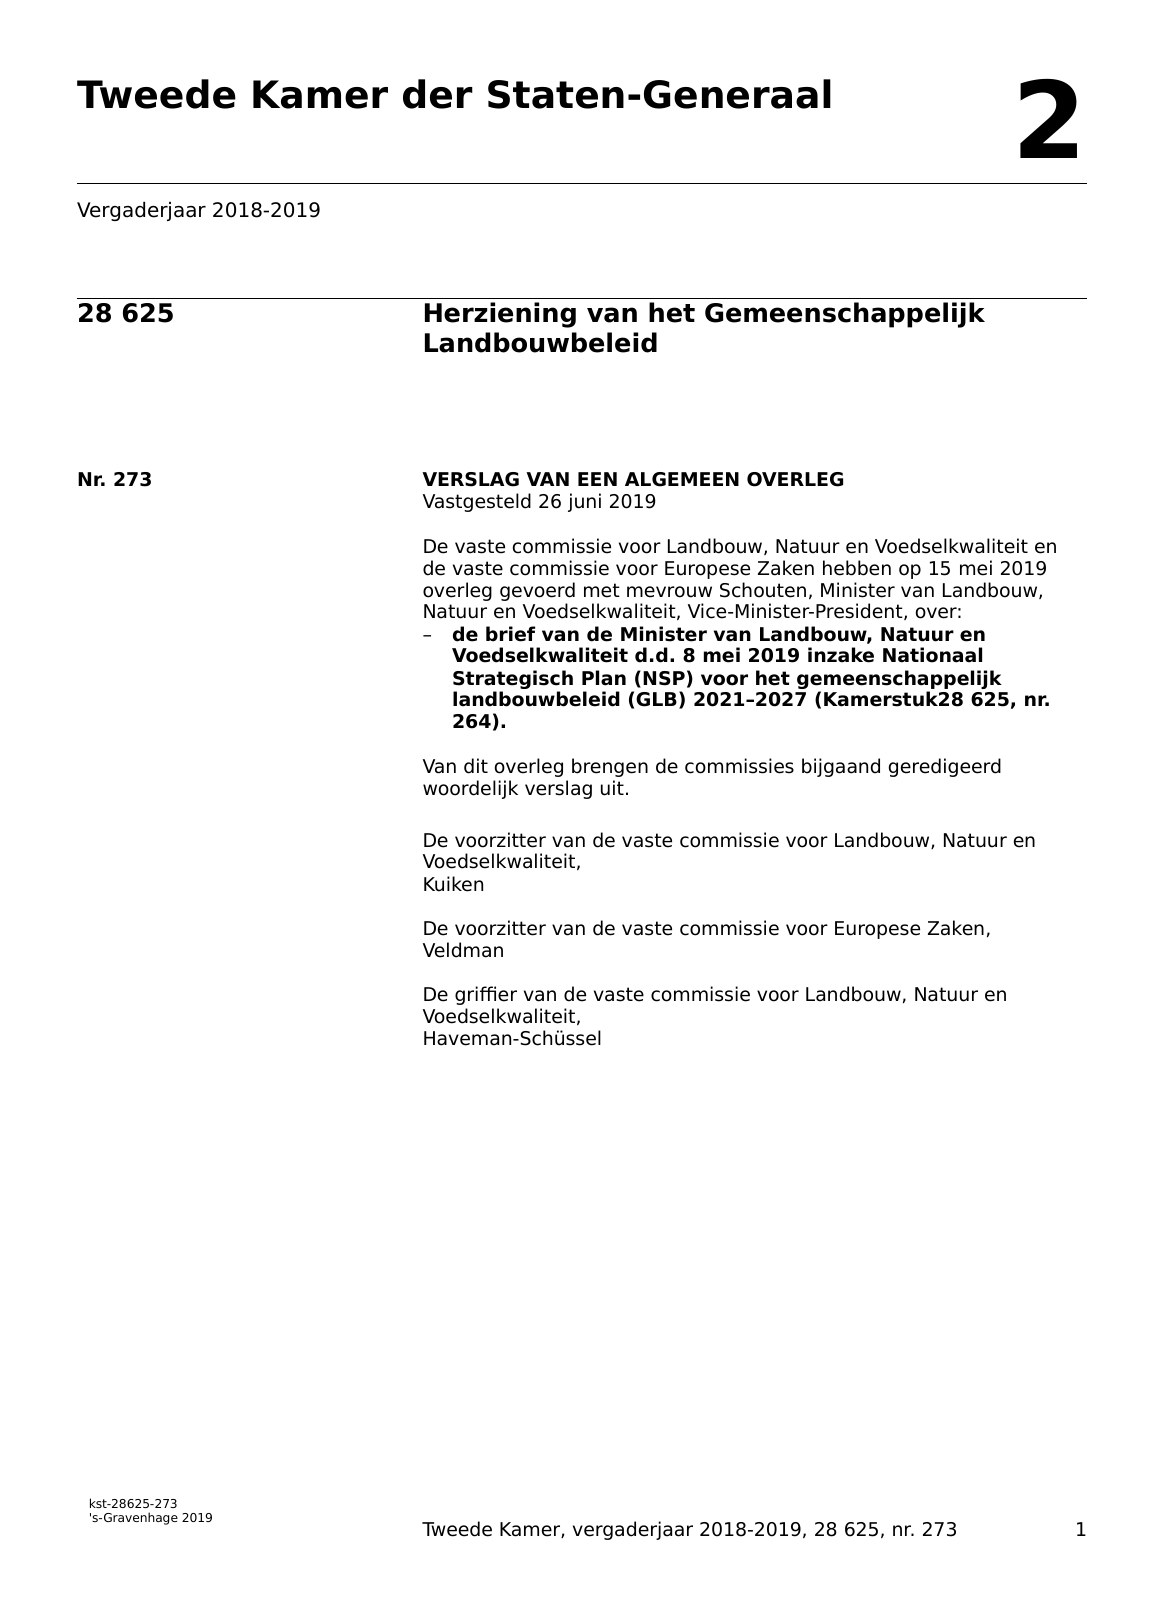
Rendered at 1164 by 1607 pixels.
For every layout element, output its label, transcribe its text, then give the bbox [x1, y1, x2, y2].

text De vaste commissie voor Landbouw, Natuur en Voedselkwaliteit en de vaste commissie voor Europese Zaken hebben op 15 mei 2019 overleg gevoerd met mevrouw Schouten, Minister van Landbouw, Natuur en Voedselkwaliteit, Vice-Minister-President, over: [422, 536, 1087, 623]
text – de brief van de Minister van Landbouw, Natuur en Voedselkwaliteit d.d. 8 mei 2019 inzake Nationaal Strategisch Plan (NSP) voor het gemeenschappelijk landbouwbeleid (GLB) 2021–2027 (Kamerstuk28 625, nr. 264). [422, 623, 1087, 733]
text kst-28625-273 [88, 1497, 323, 1511]
text Van dit overleg brengen de commissies bijgaand geredigeerd woordelijk verslag uit. [422, 756, 1087, 799]
table_header 2 [886, 59, 1087, 183]
table_cell Vergaderjaar 2018-2019 [77, 184, 1087, 298]
text De voorzitter van de vaste commissie voor Landbouw, Natuur en Voedselkwaliteit, Kuiken [422, 829, 1087, 895]
text De voorzitter van de vaste commissie voor Europese Zaken, Veldman [422, 918, 1087, 962]
text De griffier van de vaste commissie voor Landbouw, Natuur en Voedselkwaliteit, Haveman-Schüssel [422, 984, 1087, 1050]
text 's-Gravenhage 2019 [88, 1511, 323, 1525]
subtitle 28 625 Herziening van het Gemeenschappelijk Landbouwbeleid [77, 299, 1087, 358]
text Vastgesteld 26 juni 2019 [422, 491, 1087, 513]
table_header Tweede Kamer der Staten-Generaal [77, 59, 886, 183]
subtitle Nr. 273 VERSLAG VAN EEN ALGEMEEN OVERLEG [77, 469, 1087, 491]
